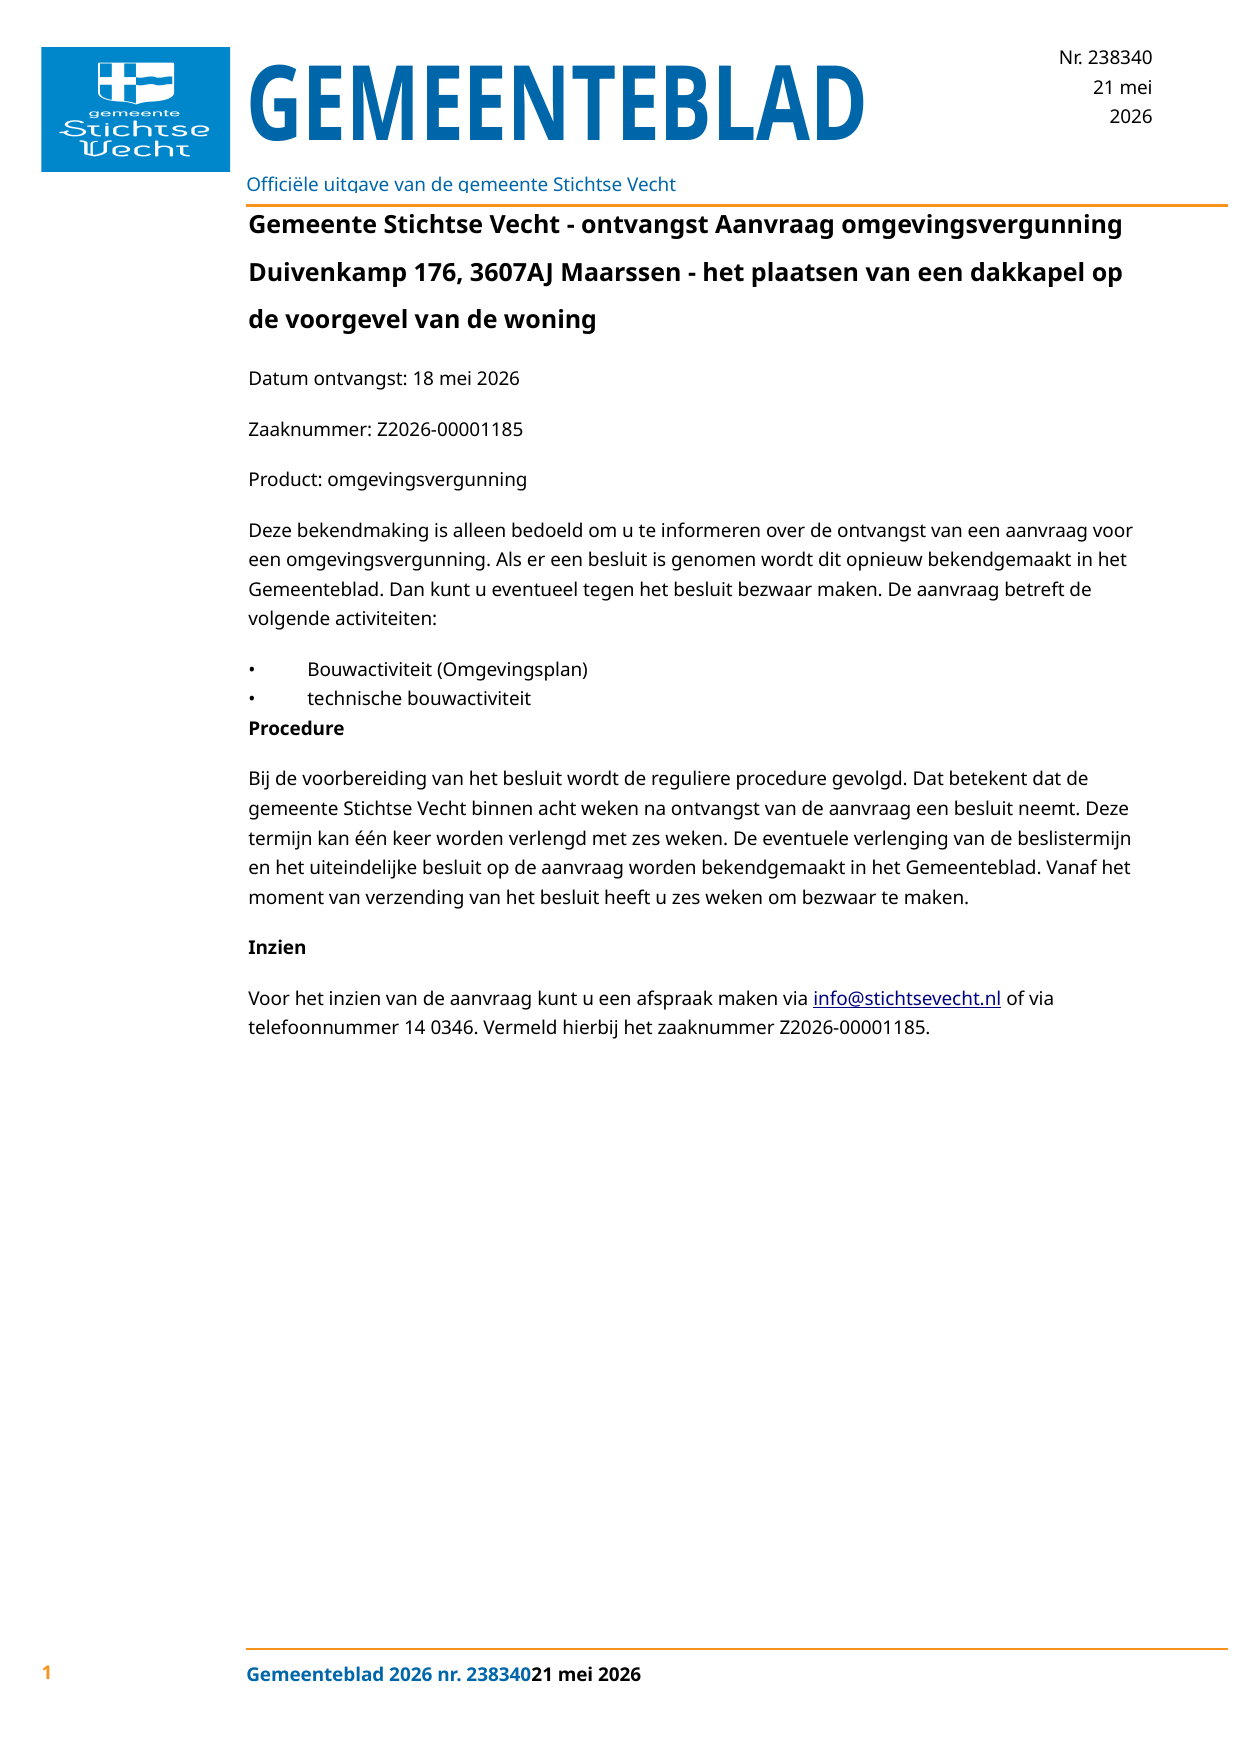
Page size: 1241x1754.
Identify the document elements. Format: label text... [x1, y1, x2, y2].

text Datum ontvangst: 18 mei 2026 [248, 366, 1152, 391]
picture [137, 63, 174, 103]
text Zaaknummer: Z2026-00001185 [248, 416, 1152, 442]
text Deze bekendmaking is alleen bedoeld om u te informeren over de ontvangst van een aanvraag voor een omgevingsvergunning. Als er een besluit is genomen wordt dit opnieuw bekendgemaakt in het Gemeenteblad. Dan kunt u eventueel tegen het besluit bezwaar maken. De aanvraag betreft de volgende activiteiten: [248, 517, 1152, 631]
list technische bouwactiviteit [248, 686, 1152, 711]
text Inzien [248, 934, 1152, 960]
text Voor het inzien van de aanvraag kunt u een afspraak maken via info@stichtsevecht.nl of via telefoonnummer 14 0346. Vermeld hierbij het zaaknummer Z2026-00001185. [248, 985, 1152, 1040]
text Gemeente Stichtse Vecht - ontvangst Aanvraag omgevingsvergunning Duivenkamp 176, 3607AJ Maarssen - het plaatsen van een dakkapel op de voorgevel van de woning [248, 207, 1152, 336]
picture [99, 63, 135, 101]
text Bij de voorbereiding van het besluit wordt de reguliere procedure gevolgd. Dat betekent dat de gemeente Stichtse Vecht binnen acht weken na ontvangst van de aanvraag een besluit neemt. Deze termijn kan één keer worden verlengd met zes weken. De eventuele verlenging van de beslistermijn en het uiteindelijke besluit op de aanvraag worden bekendgemaakt in het Gemeenteblad. Vanaf het moment van verzending van het besluit heeft u zes weken om bezwaar te maken. [248, 766, 1152, 909]
text Procedure [248, 715, 1152, 741]
list Bouwactiviteit (Omgevingsplan) [248, 656, 1152, 682]
text Product: omgevingsvergunning [248, 466, 1152, 492]
